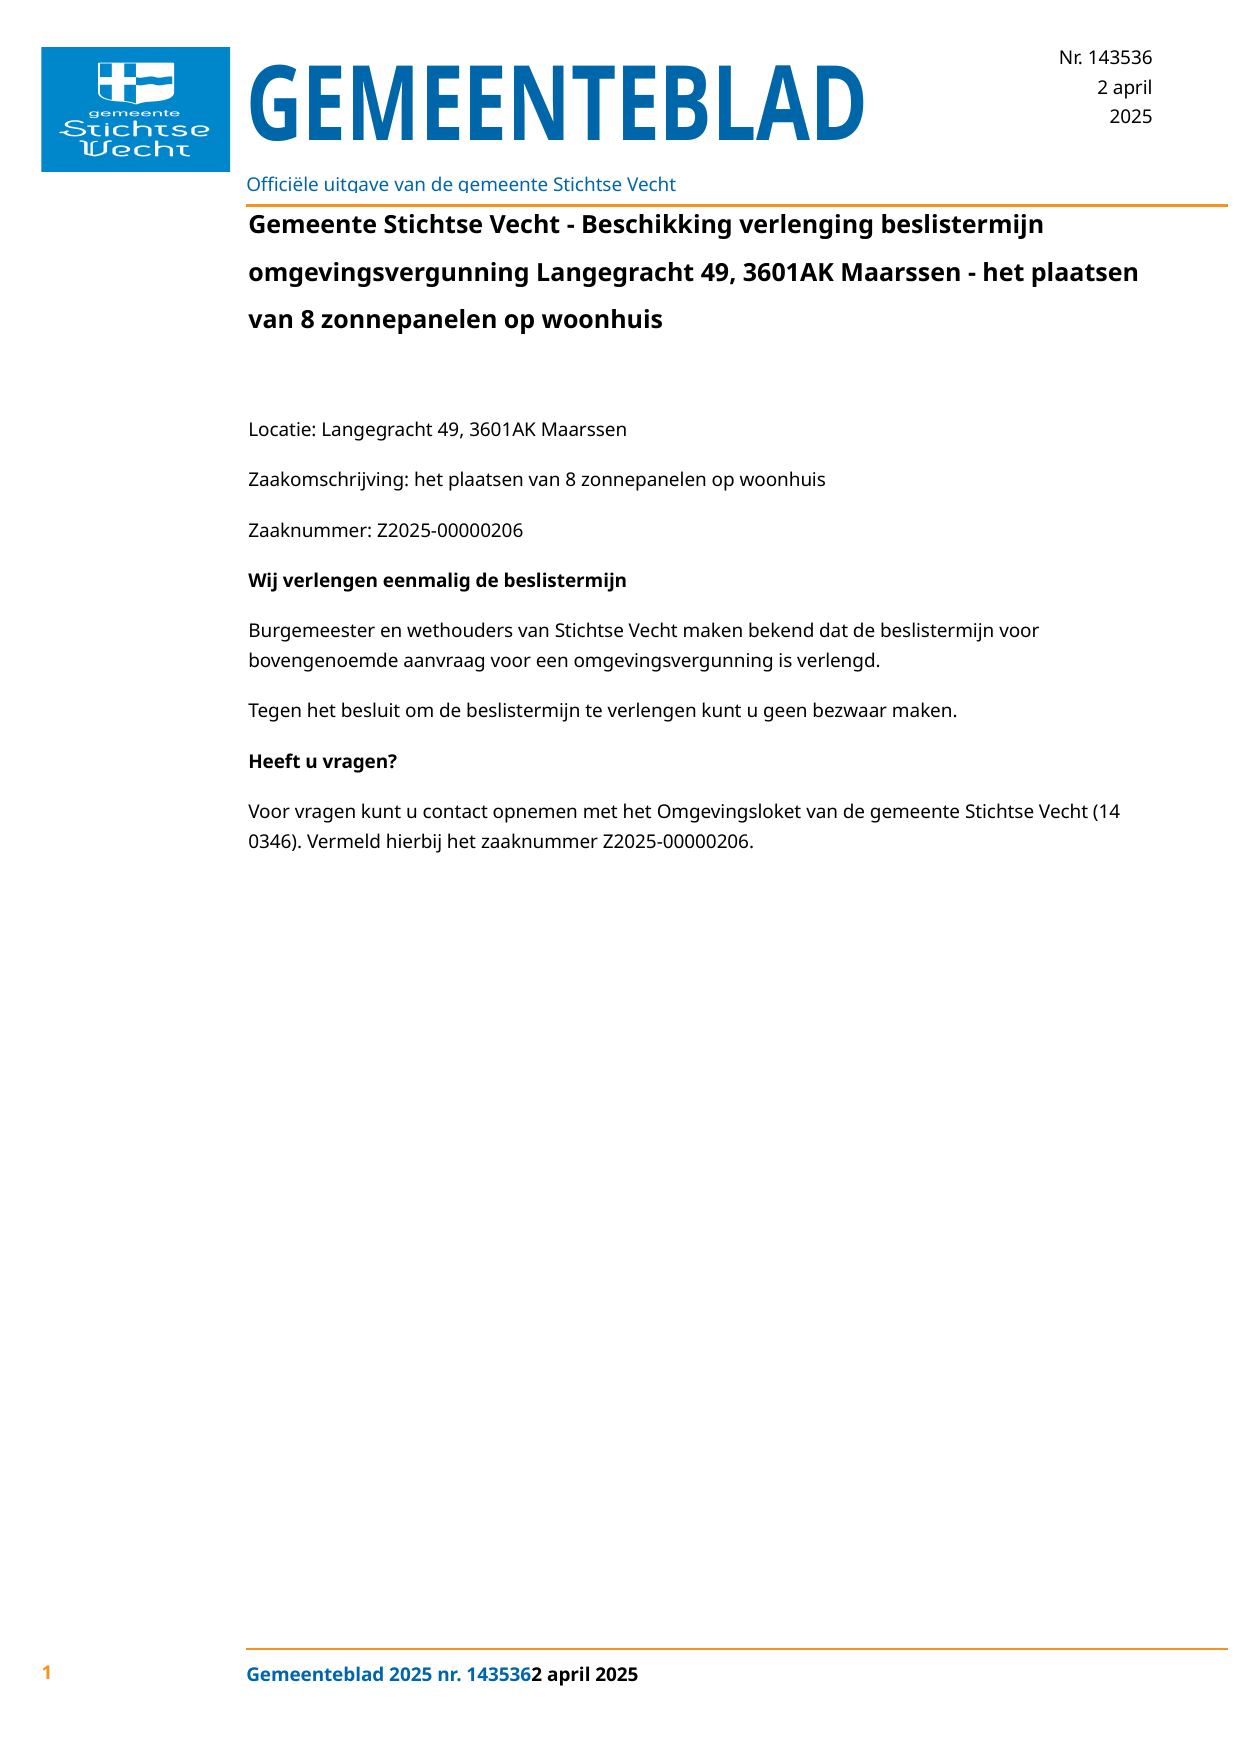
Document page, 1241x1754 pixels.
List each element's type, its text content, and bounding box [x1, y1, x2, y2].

text Zaakomschrijving: het plaatsen van 8 zonnepanelen op woonhuis [248, 466, 1152, 492]
picture [137, 63, 174, 103]
text Heeft u vragen? [248, 748, 1152, 774]
text Gemeente Stichtse Vecht - Beschikking verlenging beslistermijn omgevingsvergunning Langegracht 49, 3601AK Maarssen - het plaatsen van 8 zonnepanelen op woonhuis [248, 207, 1152, 336]
picture [99, 63, 135, 101]
text Voor vragen kunt u contact opnemen met het Omgevingsloket van de gemeente Stichtse Vecht (14 0346). Vermeld hierbij het zaaknummer Z2025-00000206. [248, 798, 1152, 854]
text Locatie: Langegracht 49, 3601AK Maarssen [248, 416, 1152, 442]
text Burgemeester en wethouders van Stichtse Vecht maken bekend dat de beslistermijn voor bovengenoemde aanvraag voor een omgevingsvergunning is verlengd. [248, 618, 1152, 673]
text Tegen het besluit om de beslistermijn te verlengen kunt u geen bezwaar maken. [248, 698, 1152, 723]
text Wij verlengen eenmalig de beslistermijn [248, 567, 1152, 593]
text Zaaknummer: Z2025-00000206 [248, 517, 1152, 542]
